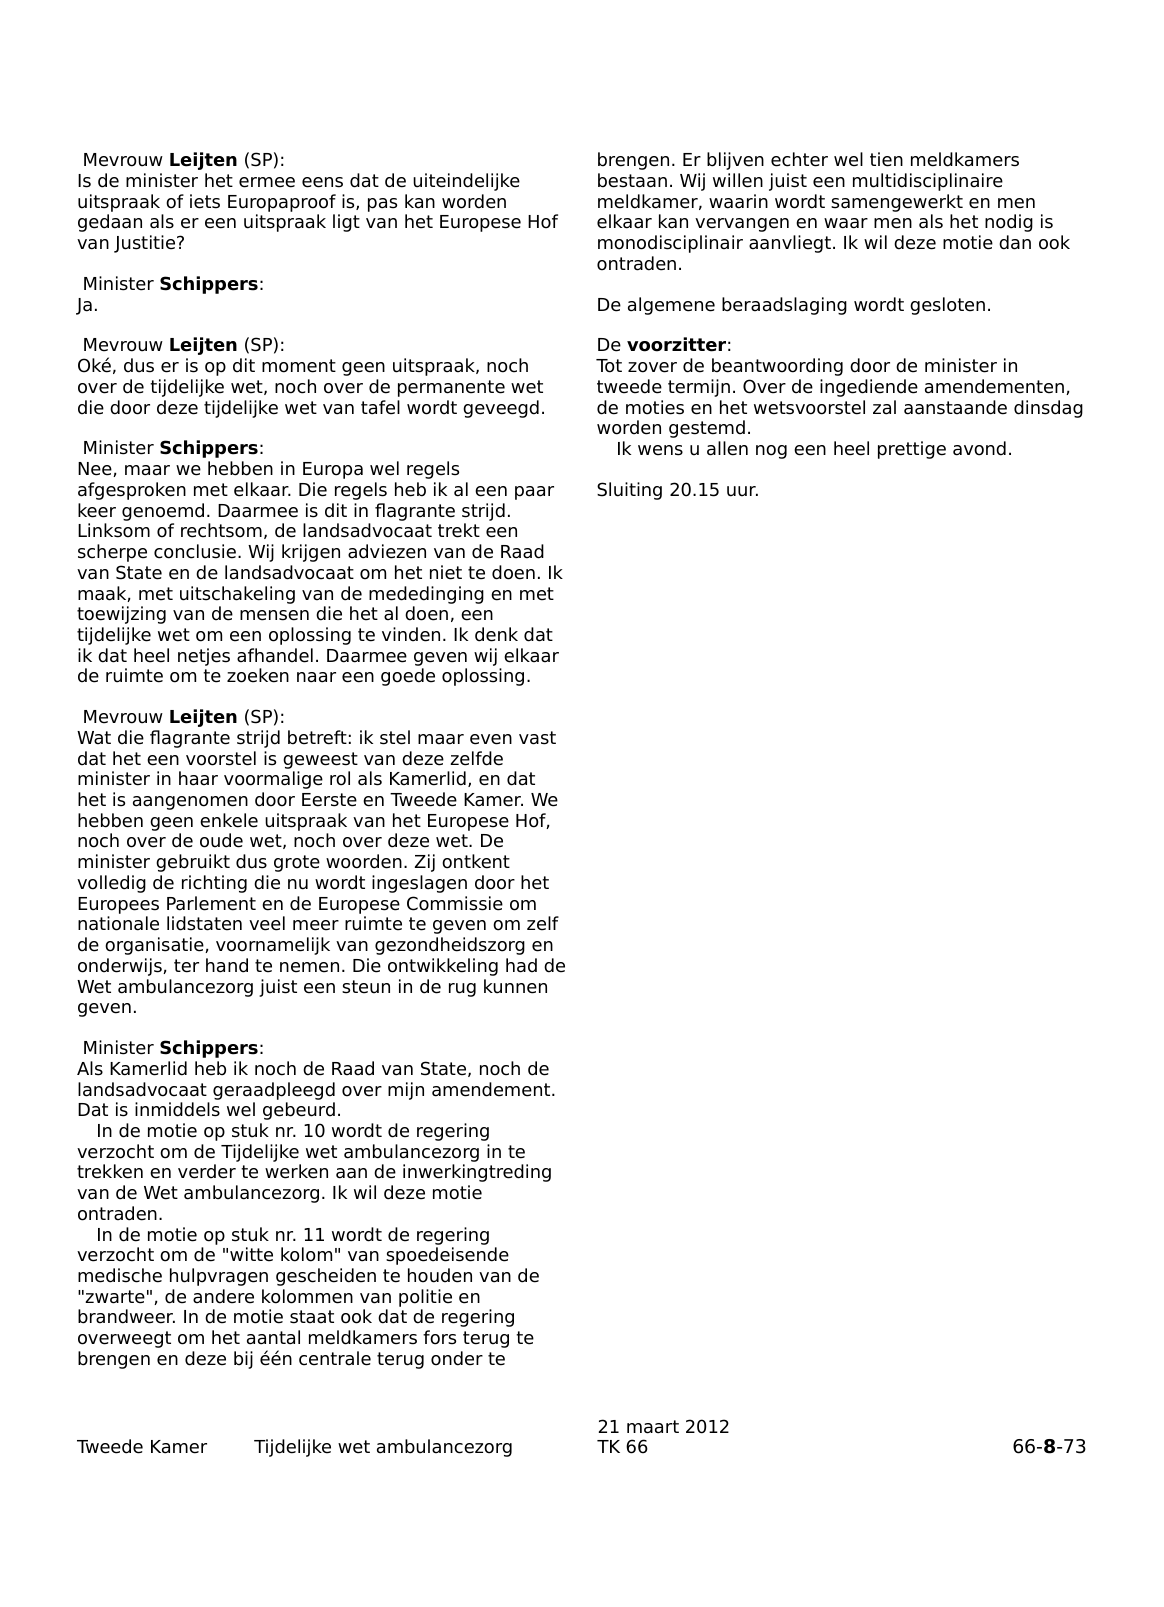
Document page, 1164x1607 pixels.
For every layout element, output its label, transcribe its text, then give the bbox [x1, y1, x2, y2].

text Oké, dus er is op dit moment geen uitspraak, noch over de tijdelijke wet, noch over de permanente wet die door deze tijdelijke wet van tafel wordt geveegd. [77, 356, 567, 418]
text Nee, maar we hebben in Europa wel regels afgesproken met elkaar. Die regels heb ik al een paar keer genoemd. Daarmee is dit in flagrante strijd. Linksom of rechtsom, de landsadvocaat trekt een scherpe conclusie. Wij krijgen adviezen van de Raad van State en de landsadvocaat om het niet te doen. Ik maak, met uitschakeling van de mededinging en met toewijzing van de mensen die het al doen, een tijdelijke wet om een oplossing te vinden. Ik denk dat ik dat heel netjes afhandel. Daarmee geven wij elkaar de ruimte om te zoeken naar een goede oplossing. [77, 459, 567, 687]
text Wat die flagrante strijd betreft: ik stel maar even vast dat het een voorstel is geweest van deze zelfde minister in haar voormalige rol als Kamerlid, en dat het is aangenomen door Eerste en Tweede Kamer. We hebben geen enkele uitspraak van het Europese Hof, noch over de oude wet, noch over deze wet. De minister gebruikt dus grote woorden. Zij ontkent volledig de richting die nu wordt ingeslagen door het Europees Parlement en de Europese Commissie om nationale lidstaten veel meer ruimte te geven om zelf de organisatie, voornamelijk van gezondheidszorg en onderwijs, ter hand te nemen. Die ontwikkeling had de Wet ambulancezorg juist een steun in de rug kunnen geven. [77, 728, 567, 1018]
text In de motie op stuk nr. 10 wordt de regering verzocht om de Tijdelijke wet ambulancezorg in te trekken en verder te werken aan de inwerkingtreding van de Wet ambulancezorg. Ik wil deze motie ontraden. [77, 1121, 567, 1224]
text Is de minister het ermee eens dat de uiteindelijke uitspraak of iets Europaproof is, pas kan worden gedaan als er een uitspraak ligt van het Europese Hof van Justitie? [77, 171, 567, 254]
text Minister Schippers: [77, 438, 567, 459]
text Mevrouw Leijten (SP): [77, 707, 567, 728]
text Sluiting 20.15 uur. [596, 480, 1087, 500]
text Minister Schippers: [77, 1038, 567, 1059]
text In de motie op stuk nr. 11 wordt de regering verzocht om de "witte kolom" van spoedeisende medische hulpvragen gescheiden te houden van de "zwarte", de andere kolommen van politie en brandweer. In de motie staat ook dat de regering overweegt om het aantal meldkamers fors terug te brengen en deze bij één centrale terug onder te [77, 1224, 567, 1369]
text Ja. [77, 294, 567, 315]
text Mevrouw Leijten (SP): [77, 335, 567, 356]
text Ik wens u allen nog een heel prettige avond. [596, 439, 1087, 460]
text De algemene beraadslaging wordt gesloten. [596, 294, 1087, 315]
text Minister Schippers: [77, 274, 567, 294]
text brengen. Er blijven echter wel tien meldkamers bestaan. Wij willen juist een multidisciplinaire meldkamer, waarin wordt samengewerkt en men elkaar kan vervangen en waar men als het nodig is monodisciplinair aanvliegt. Ik wil deze motie dan ook ontraden. [596, 150, 1087, 274]
text Als Kamerlid heb ik noch de Raad van State, noch de landsadvocaat geraadpleegd over mijn amendement. Dat is inmiddels wel gebeurd. [77, 1059, 567, 1121]
text Mevrouw Leijten (SP): [77, 150, 567, 171]
text De voorzitter: [596, 335, 1087, 356]
text Tot zover de beantwoording door de minister in tweede termijn. Over de ingediende amendementen, de moties en het wetsvoorstel zal aanstaande dinsdag worden gestemd. [596, 356, 1087, 439]
